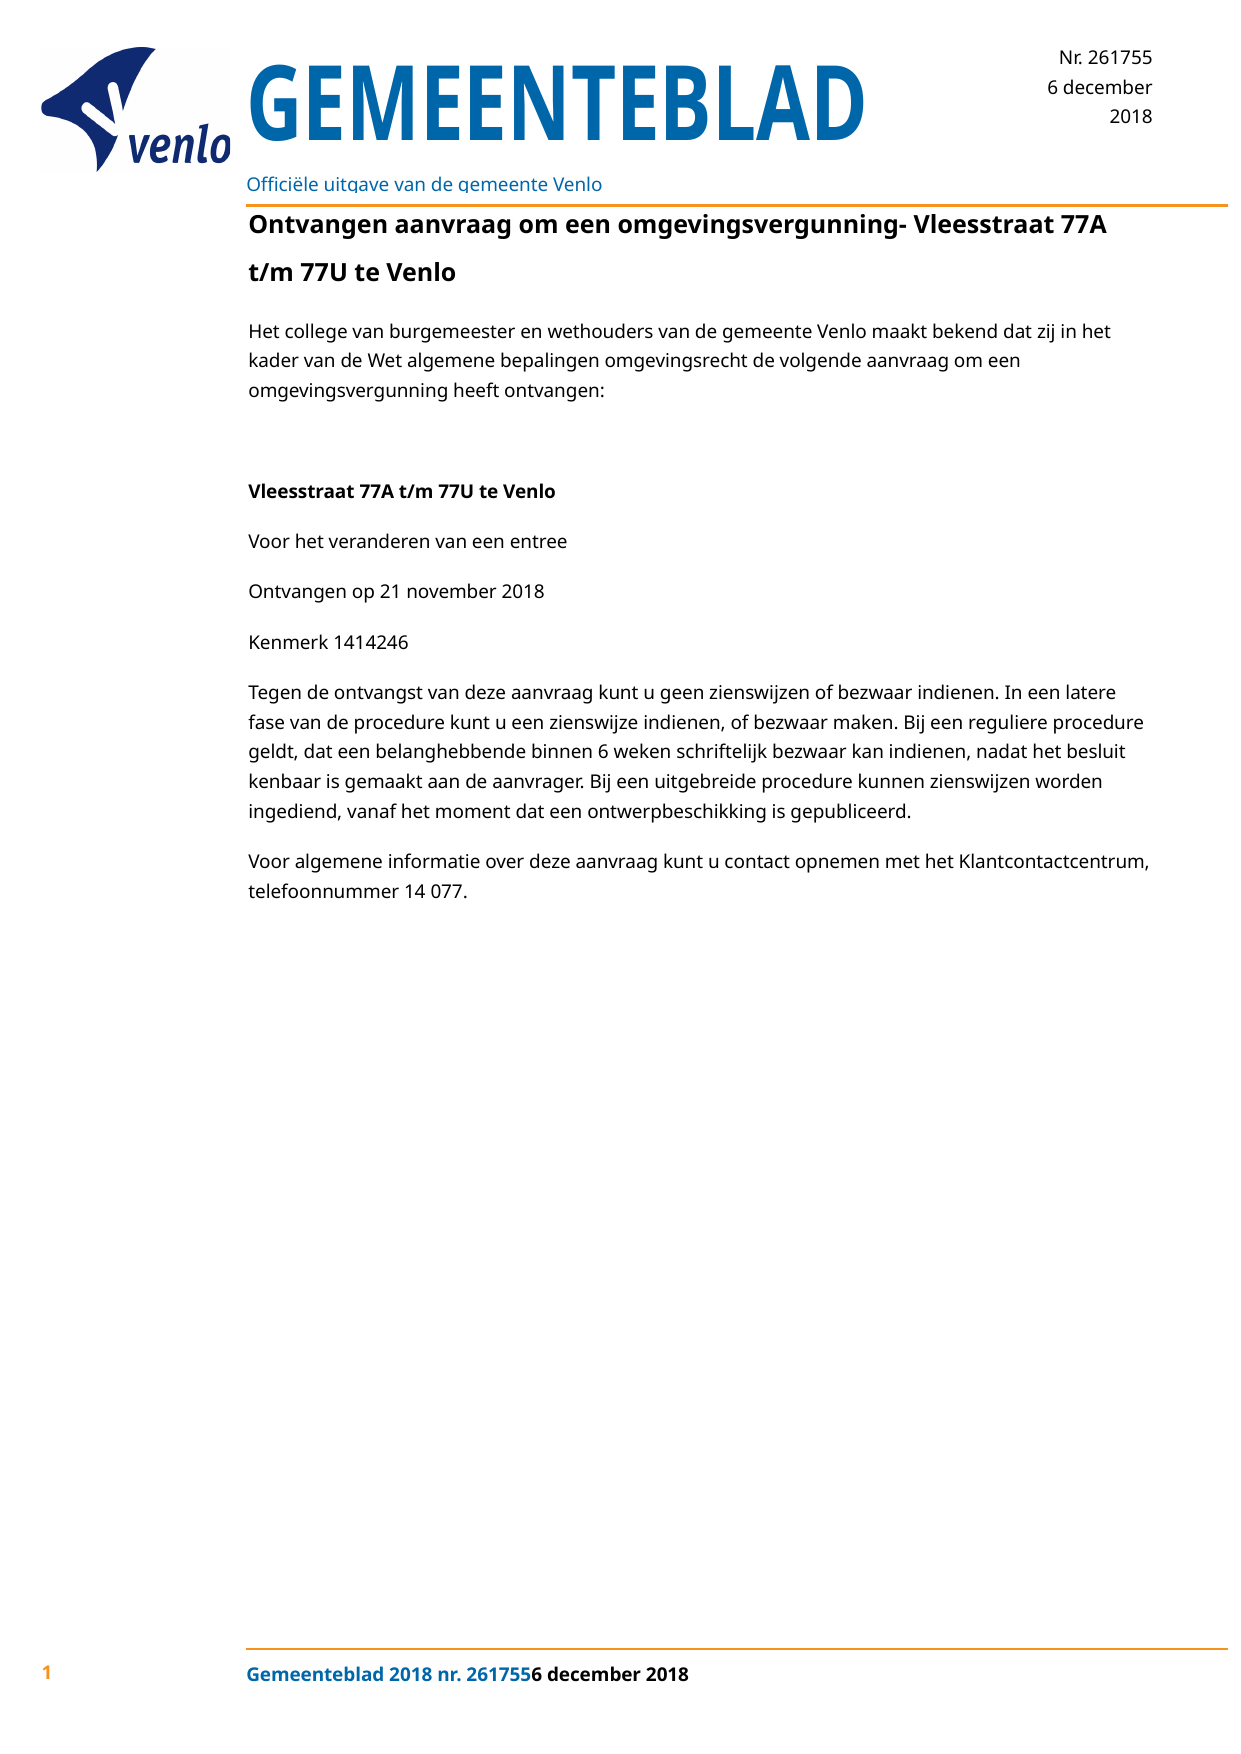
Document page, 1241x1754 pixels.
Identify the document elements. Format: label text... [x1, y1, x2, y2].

text Ontvangen aanvraag om een omgevingsvergunning- Vleesstraat 77A t/m 77U te Venlo [248, 207, 1152, 288]
text Tegen de ontvangst van deze aanvraag kunt u geen zienswijzen of bezwaar indienen. In een latere fase van de procedure kunt u een zienswijze indienen, of bezwaar maken. Bij een reguliere procedure geldt, dat een belanghebbende binnen 6 weken schriftelijk bezwaar kan indienen, nadat het besluit kenbaar is gemaakt aan de aanvrager. Bij een uitgebreide procedure kunnen zienswijzen worden ingediend, vanaf het moment dat een ontwerpbeschikking is gepubliceerd. [248, 679, 1152, 824]
text Ontvangen op 21 november 2018 [248, 579, 1152, 604]
picture [41, 47, 231, 172]
text Voor het veranderen van een entree [248, 528, 1152, 554]
text Kenmerk 1414246 [248, 629, 1152, 655]
text Voor algemene informatie over deze aanvraag kunt u contact opnemen met het Klantcontactcentrum, telefoonnummer 14 077. [248, 848, 1152, 904]
text Het college van burgemeester en wethouders van de gemeente Venlo maakt bekend dat zij in het kader van de Wet algemene bepalingen omgevingsrecht de volgende aanvraag om een omgevingsvergunning heeft ontvangen: [248, 318, 1152, 403]
text Vleesstraat 77A t/m 77U te Venlo [248, 478, 1152, 504]
